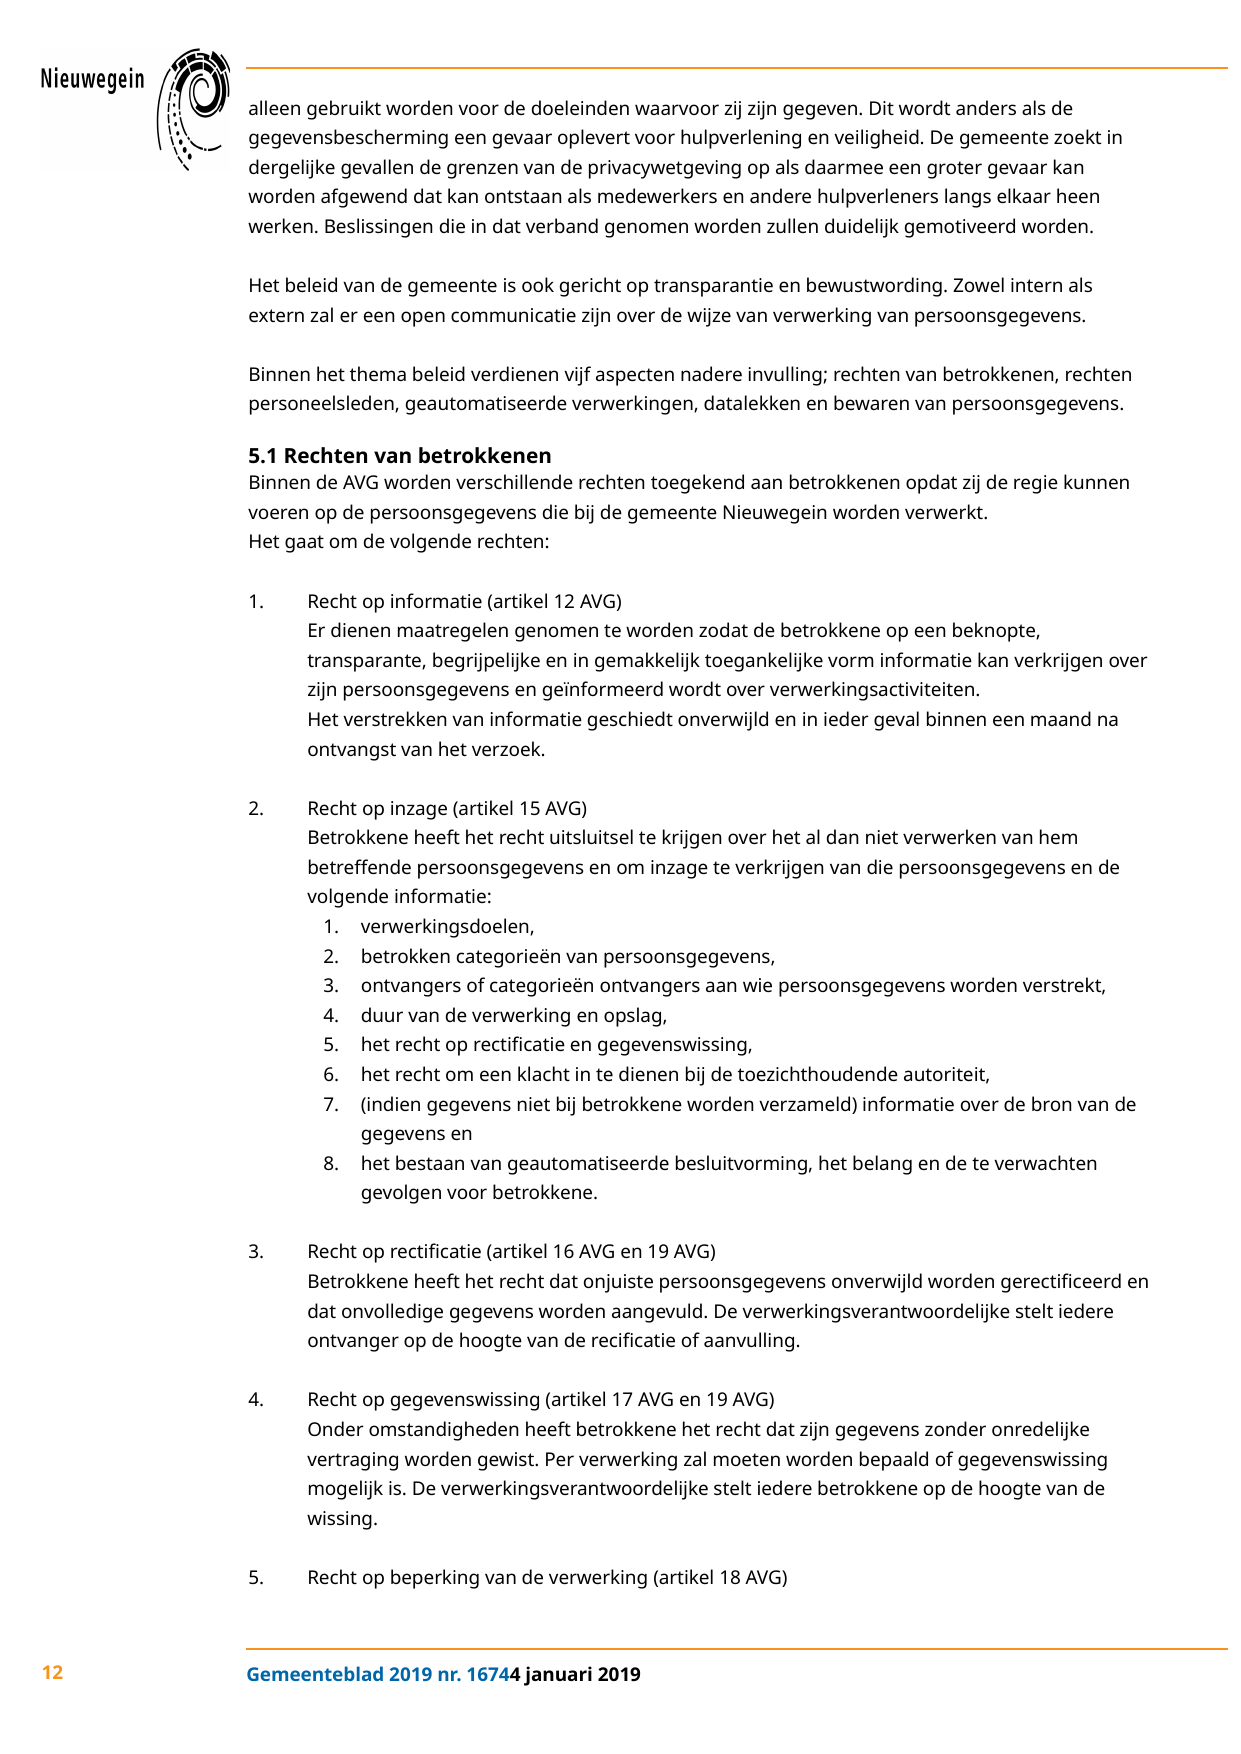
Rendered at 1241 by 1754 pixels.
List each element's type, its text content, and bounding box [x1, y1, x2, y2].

list ontvangers of categorieën ontvangers aan wie persoonsgegevens worden verstrekt, [323, 972, 1152, 998]
list (indien gegevens niet bij betrokkene worden verzameld) informatie over de bron van de gegevens en [323, 1091, 1152, 1146]
list verwerkingsdoelen, [323, 913, 1152, 939]
list Betrokkene heeft het recht uitsluitsel te krijgen over het al dan niet verwerken van hem betreffende persoonsgegevens en om inzage te verkrijgen van die persoonsgegevens en de volgende informatie: [248, 824, 1152, 909]
list het bestaan van geautomatiseerde besluitvorming, het belang en de te verwachten gevolgen voor betrokkene. [323, 1150, 1152, 1205]
list het recht om een klacht in te dienen bij de toezichthoudende autoriteit, [323, 1061, 1152, 1087]
list Het verstrekken van informatie geschiedt onverwijld en in ieder geval binnen een maand na ontvangst van het verzoek. [248, 706, 1152, 761]
list duur van de verwerking en opslag, [323, 1002, 1152, 1028]
list Recht op gegevenswissing (artikel 17 AVG en 19 AVG) [248, 1387, 1152, 1412]
list Recht op informatie (artikel 12 AVG) [248, 588, 1152, 613]
text alleen gebruikt worden voor de doeleinden waarvoor zij zijn gegeven. Dit wordt anders als de gegevensbescherming een gevaar oplevert voor hulpverlening en veiligheid. De gemeente zoekt in dergelijke gevallen de grenzen van de privacywetgeving op als daarmee een groter gevaar kan worden afgewend dat kan ontstaan als medewerkers en andere hulpverleners langs elkaar heen werken. Beslissingen die in dat verband genomen worden zullen duidelijk gemotiveerd worden. [248, 95, 1152, 239]
text 5.1 Rechten van betrokkenen [248, 441, 1152, 469]
picture [41, 47, 231, 172]
list Betrokkene heeft het recht dat onjuiste persoonsgegevens onverwijld worden gerectificeerd en dat onvolledige gegevens worden aangevuld. De verwerkingsverantwoordelijke stelt iedere ontvanger op de hoogte van de recificatie of aanvulling. [248, 1268, 1152, 1353]
text Het beleid van de gemeente is ook gericht op transparantie en bewustwording. Zowel intern als extern zal er een open communicatie zijn over de wijze van verwerking van persoonsgegevens. [248, 272, 1152, 328]
list Recht op beperking van de verwerking (artikel 18 AVG) [248, 1564, 1152, 1590]
list Recht op rectificatie (artikel 16 AVG en 19 AVG) [248, 1239, 1152, 1264]
list Er dienen maatregelen genomen te worden zodat de betrokkene op een beknopte, transparante, begrijpelijke en in gemakkelijk toegankelijke vorm informatie kan verkrijgen over zijn persoonsgegevens en geïnformeerd wordt over verwerkingsactiviteiten. [248, 617, 1152, 702]
list Recht op inzage (artikel 15 AVG) [248, 795, 1152, 821]
text Binnen de AVG worden verschillende rechten toegekend aan betrokkenen opdat zij de regie kunnen voeren op de persoonsgegevens die bij de gemeente Nieuwegein worden verwerkt. [248, 469, 1152, 525]
text Binnen het thema beleid verdienen vijf aspecten nadere invulling; rechten van betrokkenen, rechten personeelsleden, geautomatiseerde verwerkingen, datalekken en bewaren van persoonsgegevens. [248, 361, 1152, 416]
list het recht op rectificatie en gegevenswissing, [323, 1032, 1152, 1057]
text Het gaat om de volgende rechten: [248, 529, 1152, 554]
list betrokken categorieën van persoonsgegevens, [323, 943, 1152, 968]
list Onder omstandigheden heeft betrokkene het recht dat zijn gegevens zonder onredelijke vertraging worden gewist. Per verwerking zal moeten worden bepaald of gegevenswissing mogelijk is. De verwerkingsverantwoordelijke stelt iedere betrokkene op de hoogte van de wissing. [248, 1416, 1152, 1531]
